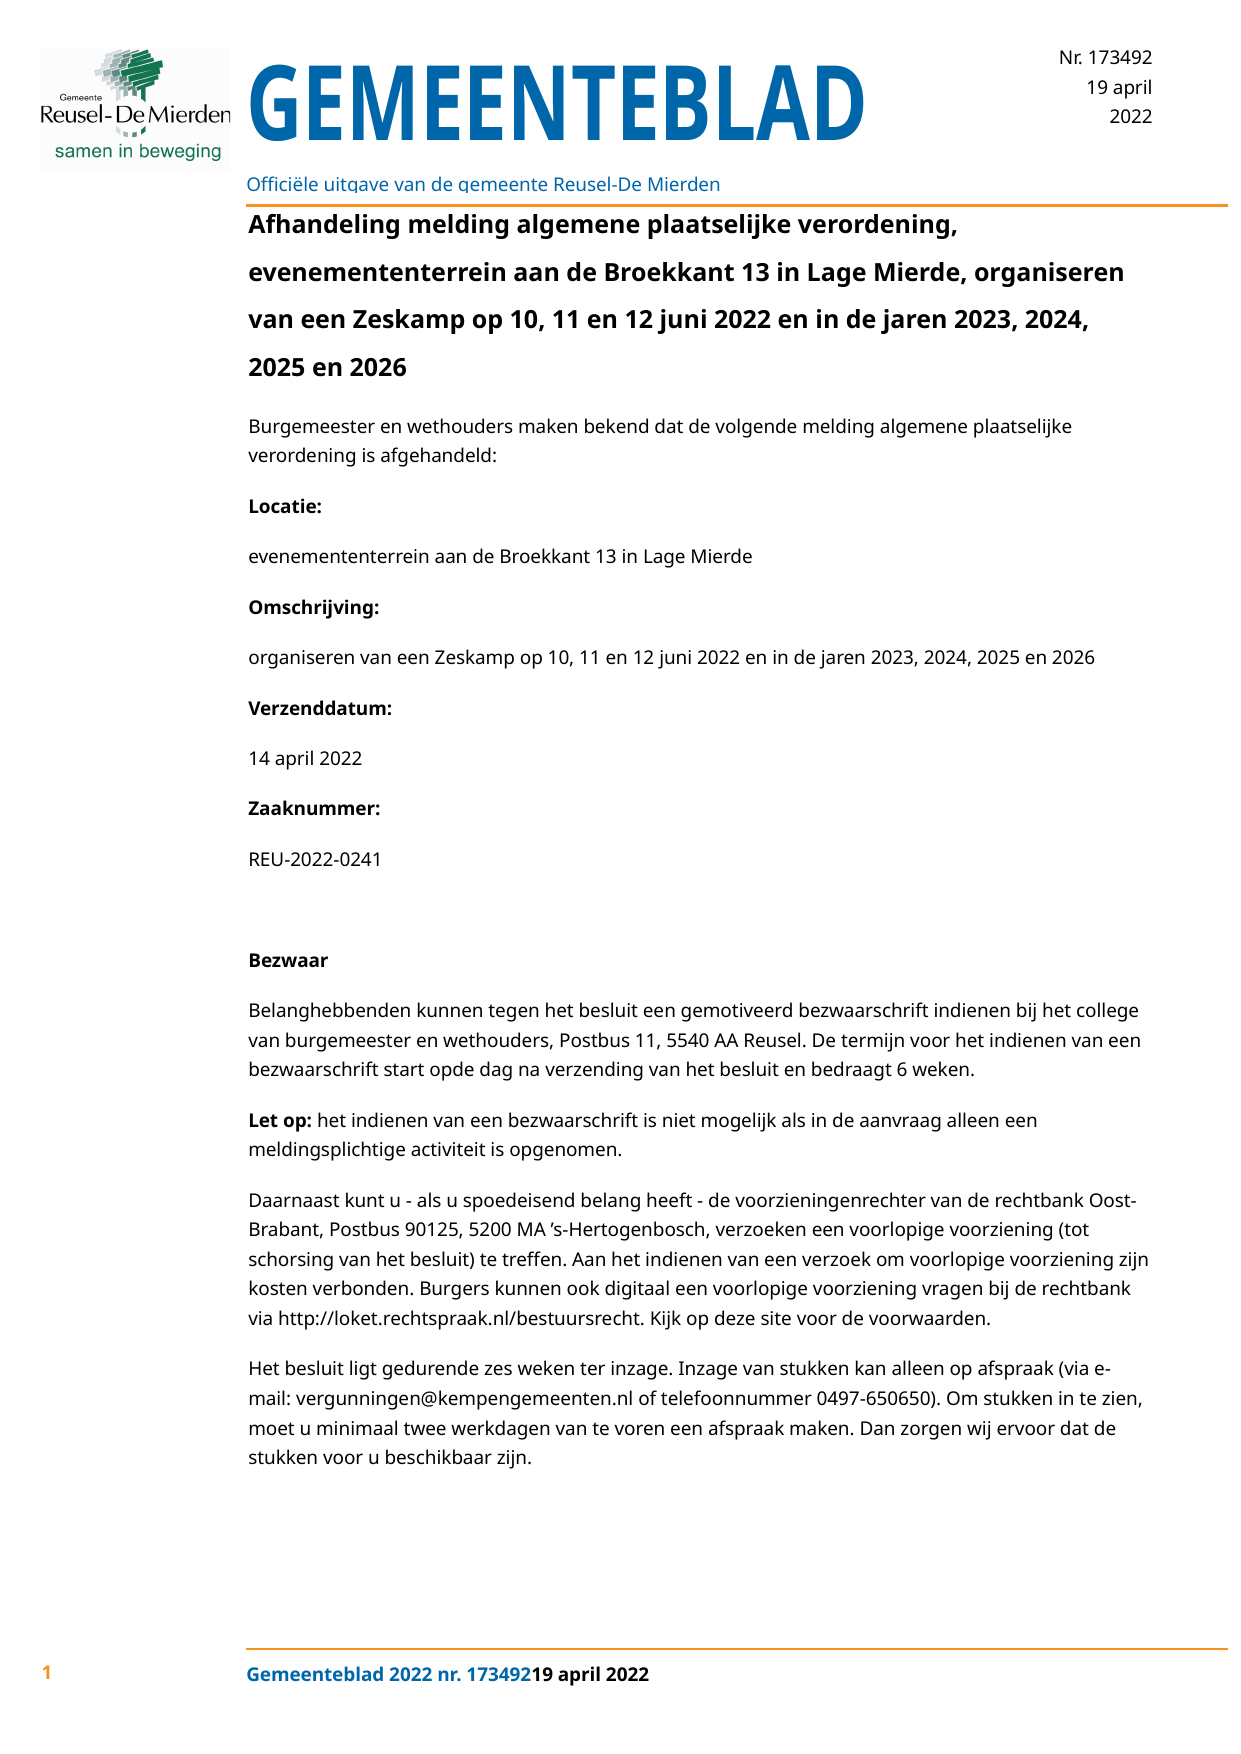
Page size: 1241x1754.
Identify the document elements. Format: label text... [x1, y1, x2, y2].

text Burgemeester en wethouders maken bekend dat de volgende melding algemene plaatselijke verordening is afgehandeld: [248, 413, 1152, 468]
text Afhandeling melding algemene plaatselijke verordening, evenemententerrein aan de Broekkant 13 in Lage Mierde, organiseren van een Zeskamp op 10, 11 en 12 juni 2022 en in de jaren 2023, 2024, 2025 en 2026 [248, 207, 1152, 384]
text REU-2022-0241 [248, 846, 1152, 872]
text Omschrijving: [248, 594, 1152, 620]
text Daarnaast kunt u - als u spoedeisend belang heeft - de voorzieningenrechter van de rechtbank Oost-Brabant, Postbus 90125, 5200 MA ’s-Hertogenbosch, verzoeken een voorlopige voorziening (tot schorsing van het besluit) te treffen. Aan het indienen van een verzoek om voorlopige voorziening zijn kosten verbonden. Burgers kunnen ook digitaal een voorlopige voorziening vragen bij de rechtbank via http://loket.rechtspraak.nl/bestuursrecht. Kijk op deze site voor de voorwaarden. [248, 1187, 1152, 1331]
text Verzenddatum: [248, 695, 1152, 721]
text Let op: het indienen van een bezwaarschrift is niet mogelijk als in de aanvraag alleen een meldingsplichtige activiteit is opgenomen. [248, 1107, 1152, 1162]
text evenemententerrein aan de Broekkant 13 in Lage Mierde [248, 543, 1152, 569]
text 14 april 2022 [248, 745, 1152, 771]
text Zaaknummer: [248, 796, 1152, 821]
text Locatie: [248, 493, 1152, 519]
picture [41, 47, 231, 172]
text Belanghebbenden kunnen tegen het besluit een gemotiveerd bezwaarschrift indienen bij het college van burgemeester en wethouders, Postbus 11, 5540 AA Reusel. De termijn voor het indienen van een bezwaarschrift start opde dag na verzending van het besluit en bedraagt 6 weken. [248, 997, 1152, 1082]
text Bezwaar [248, 947, 1152, 973]
text Het besluit ligt gedurende zes weken ter inzage. Inzage van stukken kan alleen op afspraak (via e-mail: vergunningen@kempengemeenten.nl of telefoonnummer 0497-650650). Om stukken in te zien, moet u minimaal twee werkdagen van te voren een afspraak maken. Dan zorgen wij ervoor dat de stukken voor u beschikbaar zijn. [248, 1356, 1152, 1470]
text organiseren van een Zeskamp op 10, 11 en 12 juni 2022 en in de jaren 2023, 2024, 2025 en 2026 [248, 644, 1152, 670]
